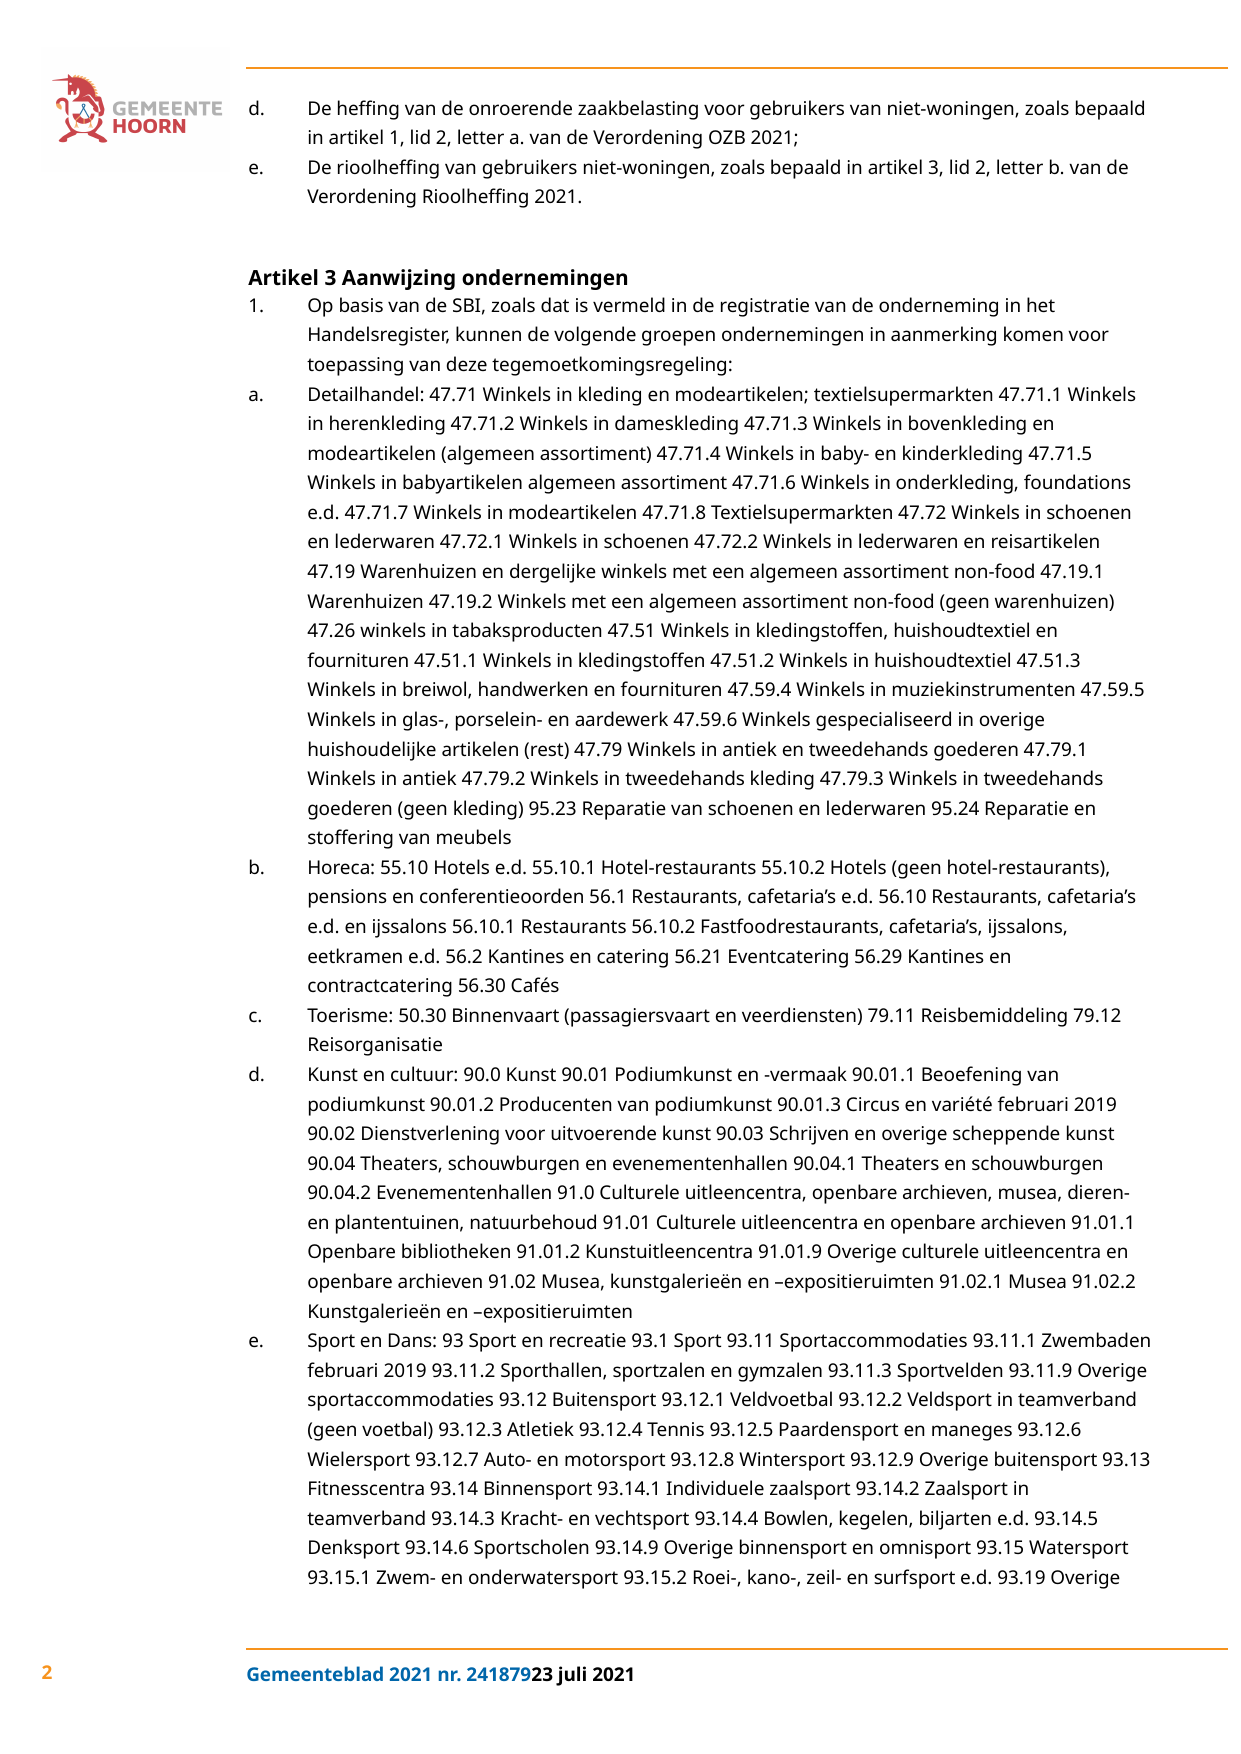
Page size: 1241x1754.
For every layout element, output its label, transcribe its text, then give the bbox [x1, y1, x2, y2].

list Detailhandel: 47.71 Winkels in kleding en modeartikelen; textielsupermarkten 47.71.1 Winkels in herenkleding 47.71.2 Winkels in dameskleding 47.71.3 Winkels in bovenkleding en modeartikelen (algemeen assortiment) 47.71.4 Winkels in baby- en kinderkleding 47.71.5 Winkels in babyartikelen algemeen assortiment 47.71.6 Winkels in onderkleding, foundations e.d. 47.71.7 Winkels in modeartikelen 47.71.8 Textielsupermarkten 47.72 Winkels in schoenen en lederwaren 47.72.1 Winkels in schoenen 47.72.2 Winkels in lederwaren en reisartikelen 47.19 Warenhuizen en dergelijke winkels met een algemeen assortiment non-food 47.19.1 Warenhuizen 47.19.2 Winkels met een algemeen assortiment non-food (geen warenhuizen) 47.26 winkels in tabaksproducten 47.51 Winkels in kledingstoffen, huishoudtextiel en fournituren 47.51.1 Winkels in kledingstoffen 47.51.2 Winkels in huishoudtextiel 47.51.3 Winkels in breiwol, handwerken en fournituren 47.59.4 Winkels in muziekinstrumenten 47.59.5 Winkels in glas-, porselein- en aardewerk 47.59.6 Winkels gespecialiseerd in overige huishoudelijke artikelen (rest) 47.79 Winkels in antiek en tweedehands goederen 47.79.1 Winkels in antiek 47.79.2 Winkels in tweedehands kleding 47.79.3 Winkels in tweedehands goederen (geen kleding) 95.23 Reparatie van schoenen en lederwaren 95.24 Reparatie en stoffering van meubels [248, 381, 1152, 850]
list Op basis van de SBI, zoals dat is vermeld in de registratie van de onderneming in het Handelsregister, kunnen de volgende groepen ondernemingen in aanmerking komen voor toepassing van deze tegemoetkomingsregeling: [248, 292, 1152, 377]
list Sport en Dans: 93 Sport en recreatie 93.1 Sport 93.11 Sportaccommodaties 93.11.1 Zwembaden februari 2019 93.11.2 Sporthallen, sportzalen en gymzalen 93.11.3 Sportvelden 93.11.9 Overige sportaccommodaties 93.12 Buitensport 93.12.1 Veldvoetbal 93.12.2 Veldsport in teamverband (geen voetbal) 93.12.3 Atletiek 93.12.4 Tennis 93.12.5 Paardensport en maneges 93.12.6 Wielersport 93.12.7 Auto- en motorsport 93.12.8 Wintersport 93.12.9 Overige buitensport 93.13 Fitnesscentra 93.14 Binnensport 93.14.1 Individuele zaalsport 93.14.2 Zaalsport in teamverband 93.14.3 Kracht- en vechtsport 93.14.4 Bowlen, kegelen, biljarten e.d. 93.14.5 Denksport 93.14.6 Sportscholen 93.14.9 Overige binnensport en omnisport 93.15 Watersport 93.15.1 Zwem- en onderwatersport 93.15.2 Roei-, kano-, zeil- en surfsport e.d. 93.19 Overige [248, 1327, 1152, 1590]
list Kunst en cultuur: 90.0 Kunst 90.01 Podiumkunst en -vermaak 90.01.1 Beoefening van podiumkunst 90.01.2 Producenten van podiumkunst 90.01.3 Circus en variété februari 2019 90.02 Dienstverlening voor uitvoerende kunst 90.03 Schrijven en overige scheppende kunst 90.04 Theaters, schouwburgen en evenementenhallen 90.04.1 Theaters en schouwburgen 90.04.2 Evenementenhallen 91.0 Culturele uitleencentra, openbare archieven, musea, dieren- en plantentuinen, natuurbehoud 91.01 Culturele uitleencentra en openbare archieven 91.01.1 Openbare bibliotheken 91.01.2 Kunstuitleencentra 91.01.9 Overige culturele uitleencentra en openbare archieven 91.02 Musea, kunstgalerieën en –expositieruimten 91.02.1 Musea 91.02.2 Kunstgalerieën en –expositieruimten [248, 1061, 1152, 1323]
list De heffing van de onroerende zaakbelasting voor gebruikers van niet-woningen, zoals bepaald in artikel 1, lid 2, letter a. van de Verordening OZB 2021; [248, 95, 1152, 150]
picture [41, 47, 231, 172]
list De rioolheffing van gebruikers niet-woningen, zoals bepaald in artikel 3, lid 2, letter b. van de Verordening Rioolheffing 2021. [248, 154, 1152, 209]
list Horeca: 55.10 Hotels e.d. 55.10.1 Hotel-restaurants 55.10.2 Hotels (geen hotel-restaurants), pensions en conferentieoorden 56.1 Restaurants, cafetaria’s e.d. 56.10 Restaurants, cafetaria’s e.d. en ijssalons 56.10.1 Restaurants 56.10.2 Fastfoodrestaurants, cafetaria’s, ijssalons, eetkramen e.d. 56.2 Kantines en catering 56.21 Eventcatering 56.29 Kantines en contractcatering 56.30 Cafés [248, 854, 1152, 998]
text Artikel 3 Aanwijzing ondernemingen [248, 263, 1152, 292]
list Toerisme: 50.30 Binnenvaart (passagiersvaart en veerdiensten) 79.11 Reisbemiddeling 79.12 Reisorganisatie [248, 1002, 1152, 1057]
